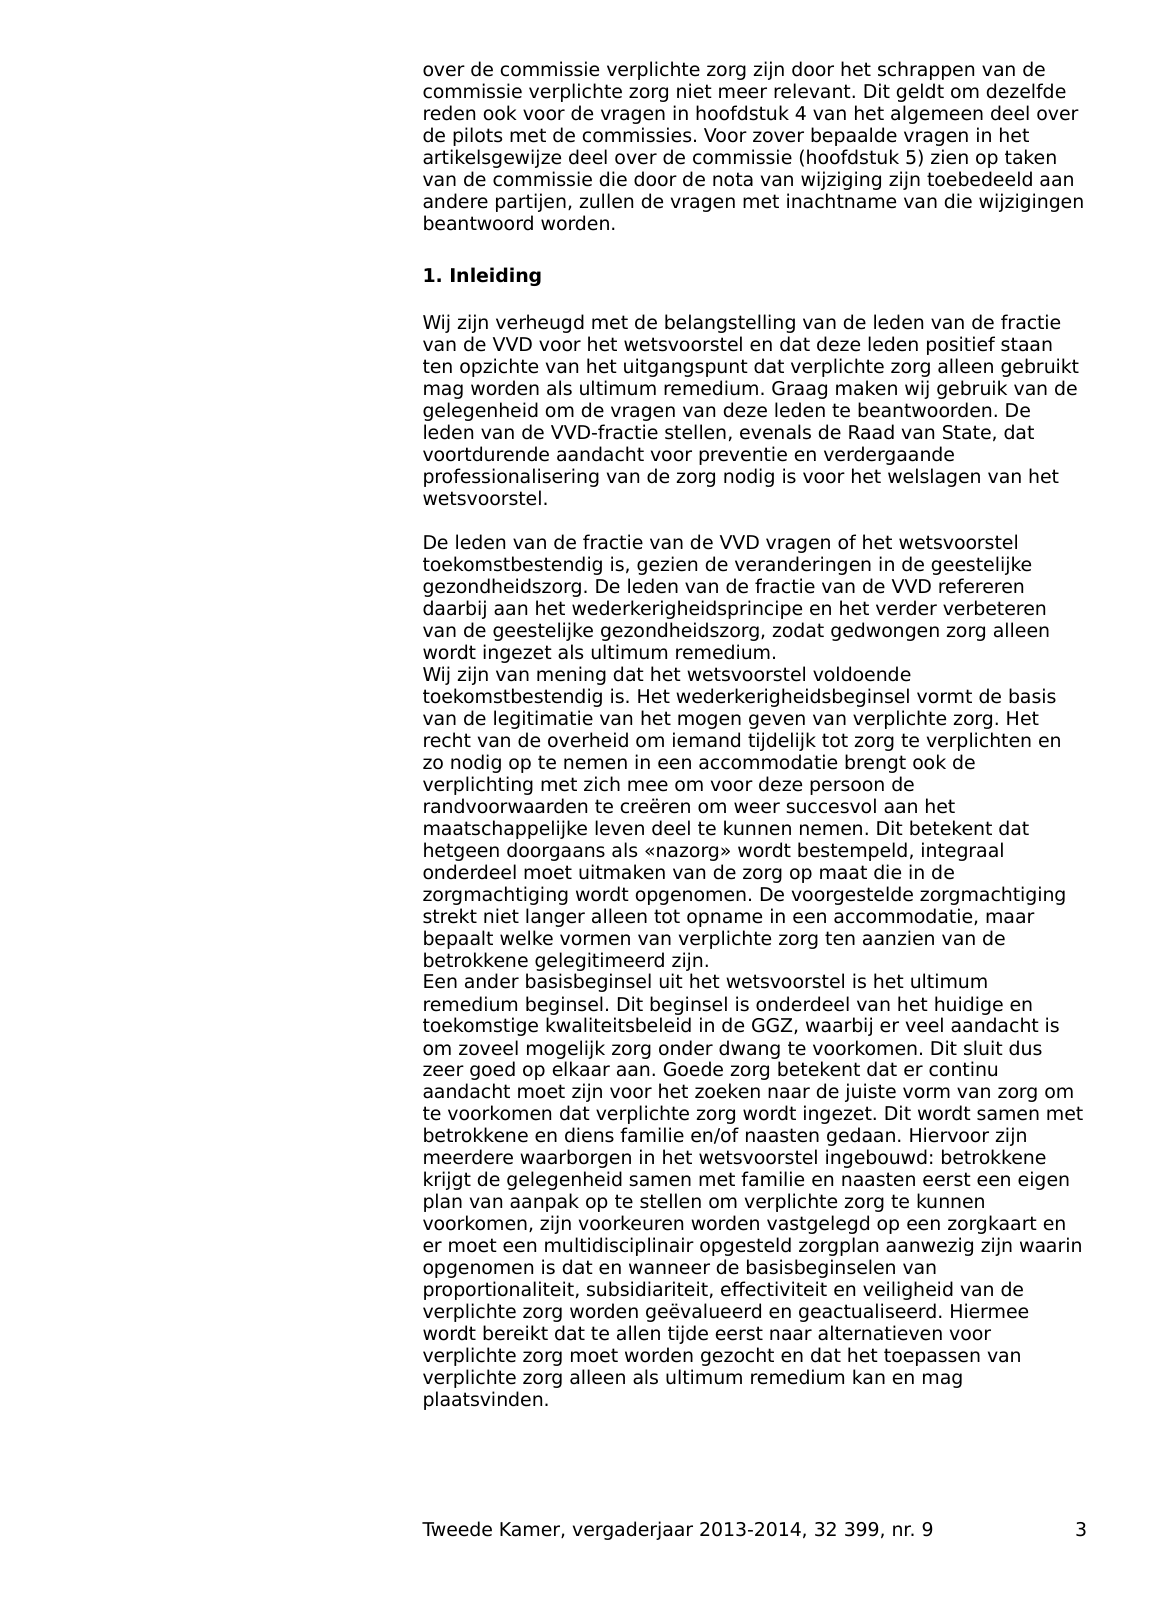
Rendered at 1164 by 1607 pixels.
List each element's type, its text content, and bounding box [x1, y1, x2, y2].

subtitle 1. Inleiding [422, 265, 1087, 287]
text Een ander basisbeginsel uit het wetsvoorstel is het ultimum remedium beginsel. Dit beginsel is onderdeel van het huidige en toekomstige kwaliteitsbeleid in de GGZ, waarbij er veel aandacht is om zoveel mogelijk zorg onder dwang te voorkomen. Dit sluit dus zeer goed op elkaar aan. Goede zorg betekent dat er continu aandacht moet zijn voor het zoeken naar de juiste vorm van zorg om te voorkomen dat verplichte zorg wordt ingezet. Dit wordt samen met betrokkene en diens familie en/of naasten gedaan. Hiervoor zijn meerdere waarborgen in het wetsvoorstel ingebouwd: betrokkene krijgt de gelegenheid samen met familie en naasten eerst een eigen plan van aanpak op te stellen om verplichte zorg te kunnen voorkomen, zijn voorkeuren worden vastgelegd op een zorgkaart en er moet een multidisciplinair opgesteld zorgplan aanwezig zijn waarin opgenomen is dat en wanneer de basisbeginselen van proportionaliteit, subsidiariteit, effectiviteit en veiligheid van de verplichte zorg worden geëvalueerd en geactualiseerd. Hiermee wordt bereikt dat te allen tijde eerst naar alternatieven voor verplichte zorg moet worden gezocht en dat het toepassen van verplichte zorg alleen als ultimum remedium kan en mag plaatsvinden. [422, 971, 1087, 1411]
text Wij zijn van mening dat het wetsvoorstel voldoende toekomstbestendig is. Het wederkerigheidsbeginsel vormt de basis van de legitimatie van het mogen geven van verplichte zorg. Het recht van de overheid om iemand tijdelijk tot zorg te verplichten en zo nodig op te nemen in een accommodatie brengt ook de verplichting met zich mee om voor deze persoon de randvoorwaarden te creëren om weer succesvol aan het maatschappelijke leven deel te kunnen nemen. Dit betekent dat hetgeen doorgaans als «nazorg» wordt bestempeld, integraal onderdeel moet uitmaken van de zorg op maat die in de zorgmachtiging wordt opgenomen. De voorgestelde zorgmachtiging strekt niet langer alleen tot opname in een accommodatie, maar bepaalt welke vormen van verplichte zorg ten aanzien van de betrokkene gelegitimeerd zijn. [422, 664, 1087, 971]
text De leden van de fractie van de VVD vragen of het wetsvoorstel toekomstbestendig is, gezien de veranderingen in de geestelijke gezondheidszorg. De leden van de fractie van de VVD refereren daarbij aan het wederkerigheidsprincipe en het verder verbeteren van de geestelijke gezondheidszorg, zodat gedwongen zorg alleen wordt ingezet als ultimum remedium. [422, 532, 1087, 664]
text Wij zijn verheugd met de belangstelling van de leden van de fractie van de VVD voor het wetsvoorstel en dat deze leden positief staan ten opzichte van het uitgangspunt dat verplichte zorg alleen gebruikt mag worden als ultimum remedium. Graag maken wij gebruik van de gelegenheid om de vragen van deze leden te beantwoorden. De leden van de VVD-fractie stellen, evenals de Raad van State, dat voortdurende aandacht voor preventie en verdergaande professionalisering van de zorg nodig is voor het welslagen van het wetsvoorstel. [422, 312, 1087, 510]
text over de commissie verplichte zorg zijn door het schrappen van de commissie verplichte zorg niet meer relevant. Dit geldt om dezelfde reden ook voor de vragen in hoofdstuk 4 van het algemeen deel over de pilots met de commissies. Voor zover bepaalde vragen in het artikelsgewijze deel over de commissie (hoofdstuk 5) zien op taken van de commissie die door de nota van wijziging zijn toebedeeld aan andere partijen, zullen de vragen met inachtname van die wijzigingen beantwoord worden. [422, 59, 1087, 235]
